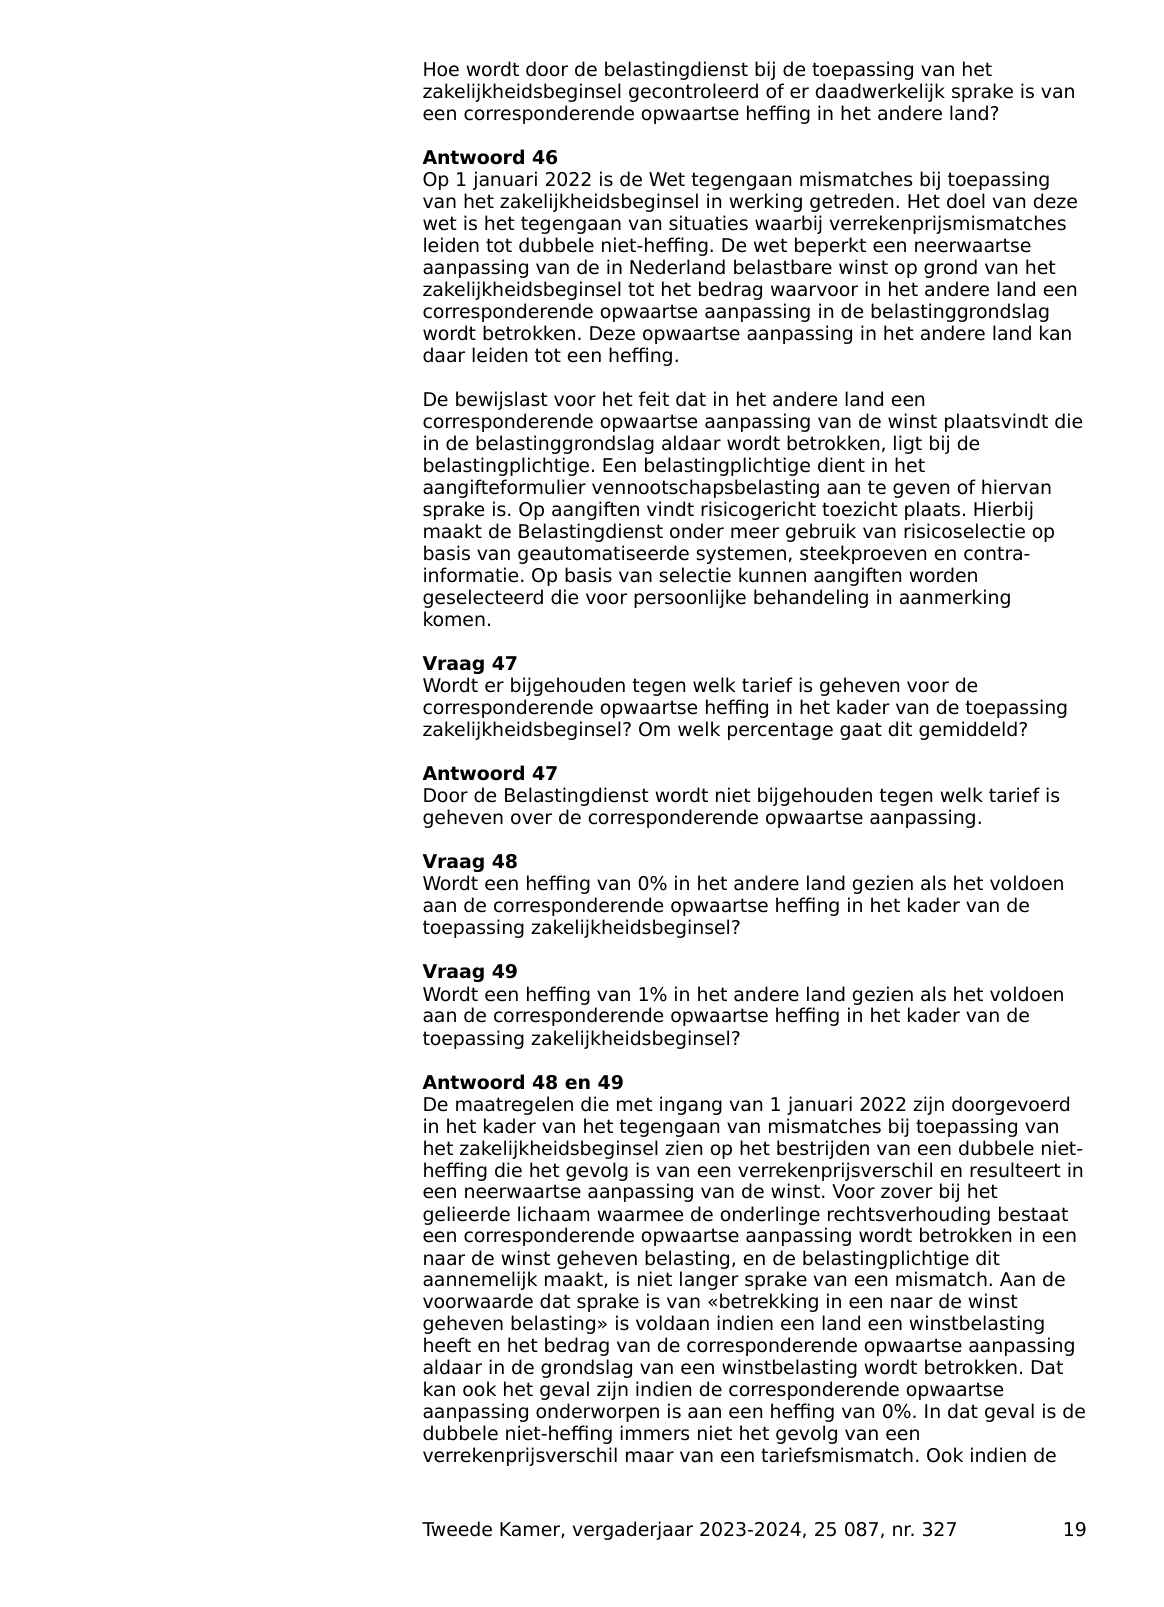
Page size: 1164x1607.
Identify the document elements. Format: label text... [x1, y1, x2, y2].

text Vraag 48 [422, 851, 1087, 873]
text Wordt er bijgehouden tegen welk tarief is geheven voor de corresponderende opwaartse heffing in het kader van de toepassing zakelijkheidsbeginsel? Om welk percentage gaat dit gemiddeld? [422, 675, 1087, 741]
text Antwoord 46 [422, 147, 1087, 169]
text Hoe wordt door de belastingdienst bij de toepassing van het zakelijkheidsbeginsel gecontroleerd of er daadwerkelijk sprake is van een corresponderende opwaartse heffing in het andere land? [422, 59, 1087, 125]
text Op 1 januari 2022 is de Wet tegengaan mismatches bij toepassing van het zakelijkheidsbeginsel in werking getreden. Het doel van deze wet is het tegengaan van situaties waarbij verrekenprijsmismatches leiden tot dubbele niet-heffing. De wet beperkt een neerwaartse aanpassing van de in Nederland belastbare winst op grond van het zakelijkheidsbeginsel tot het bedrag waarvoor in het andere land een corresponderende opwaartse aanpassing in de belastinggrondslag wordt betrokken. Deze opwaartse aanpassing in het andere land kan daar leiden tot een heffing. [422, 169, 1087, 367]
text Antwoord 47 [422, 763, 1087, 785]
text Vraag 47 [422, 653, 1087, 675]
text Vraag 49 [422, 961, 1087, 983]
text Wordt een heffing van 1% in het andere land gezien als het voldoen aan de corresponderende opwaartse heffing in het kader van de toepassing zakelijkheidsbeginsel? [422, 983, 1087, 1049]
text Wordt een heffing van 0% in het andere land gezien als het voldoen aan de corresponderende opwaartse heffing in het kader van de toepassing zakelijkheidsbeginsel? [422, 873, 1087, 939]
text De bewijslast voor het feit dat in het andere land een corresponderende opwaartse aanpassing van de winst plaatsvindt die in de belastinggrondslag aldaar wordt betrokken, ligt bij de belastingplichtige. Een belastingplichtige dient in het aangifteformulier vennootschapsbelasting aan te geven of hiervan sprake is. Op aangiften vindt risicogericht toezicht plaats. Hierbij maakt de Belastingdienst onder meer gebruik van risicoselectie op basis van geautomatiseerde systemen, steekproeven en contra-informatie. Op basis van selectie kunnen aangiften worden geselecteerd die voor persoonlijke behandeling in aanmerking komen. [422, 389, 1087, 631]
text Antwoord 48 en 49 [422, 1072, 1087, 1093]
text De maatregelen die met ingang van 1 januari 2022 zijn doorgevoerd in het kader van het tegengaan van mismatches bij toepassing van het zakelijkheidsbeginsel zien op het bestrijden van een dubbele niet-heffing die het gevolg is van een verrekenprijsverschil en resulteert in een neerwaartse aanpassing van de winst. Voor zover bij het gelieerde lichaam waarmee de onderlinge rechtsverhouding bestaat een corresponderende opwaartse aanpassing wordt betrokken in een naar de winst geheven belasting, en de belastingplichtige dit aannemelijk maakt, is niet langer sprake van een mismatch. Aan de voorwaarde dat sprake is van «betrekking in een naar de winst geheven belasting» is voldaan indien een land een winstbelasting heeft en het bedrag van de corresponderende opwaartse aanpassing aldaar in de grondslag van een winstbelasting wordt betrokken. Dat kan ook het geval zijn indien de corresponderende opwaartse aanpassing onderworpen is aan een heffing van 0%. In dat geval is de dubbele niet-heffing immers niet het gevolg van een verrekenprijsverschil maar van een tariefsmismatch. Ook indien de [422, 1093, 1087, 1467]
text Door de Belastingdienst wordt niet bijgehouden tegen welk tarief is geheven over de corresponderende opwaartse aanpassing. [422, 785, 1087, 829]
